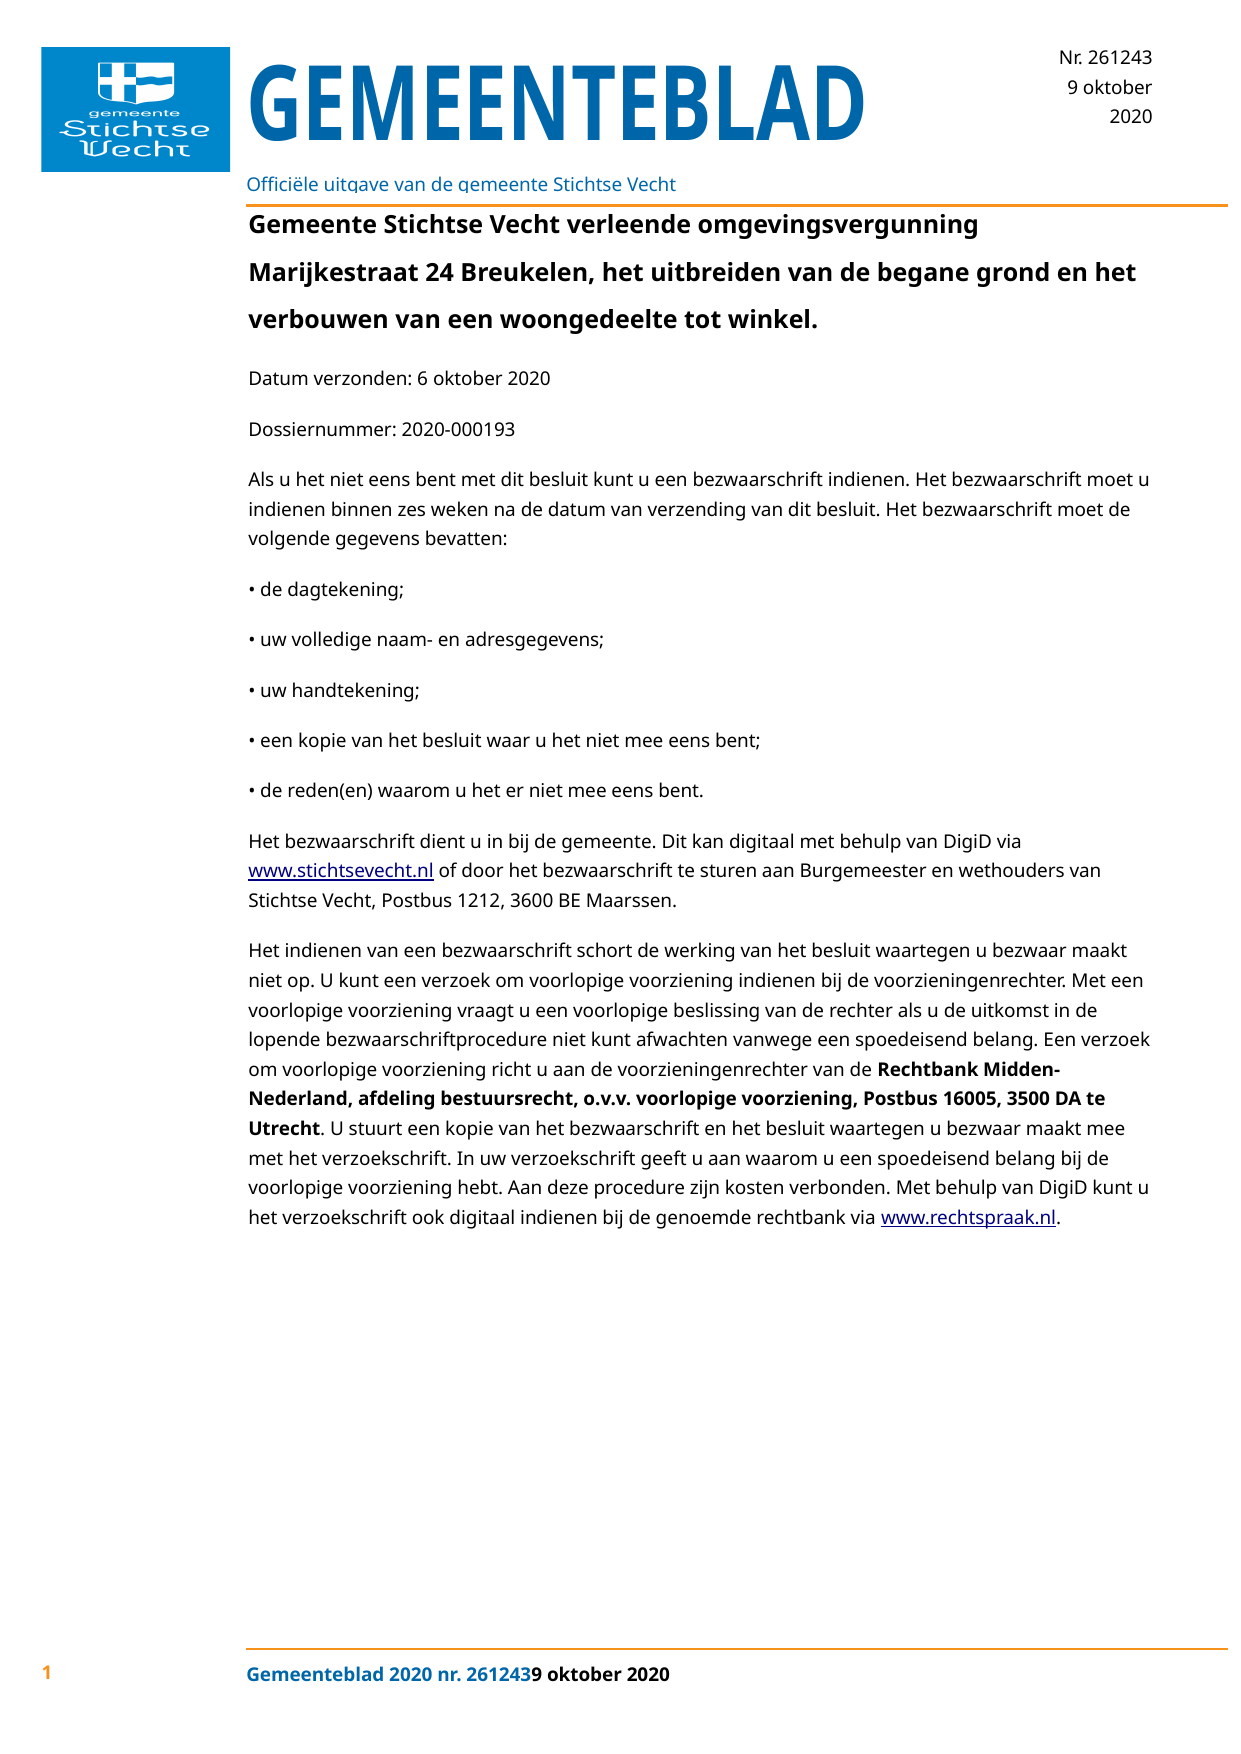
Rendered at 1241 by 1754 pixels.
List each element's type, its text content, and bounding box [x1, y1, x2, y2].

text Gemeente Stichtse Vecht verleende omgevingsvergunning Marijkestraat 24 Breukelen, het uitbreiden van de begane grond en het verbouwen van een woongedeelte tot winkel. [248, 207, 1152, 336]
text Het bezwaarschrift dient u in bij de gemeente. Dit kan digitaal met behulp van DigiD via www.stichtsevecht.nl of door het bezwaarschrift te sturen aan Burgemeester en wethouders van Stichtse Vecht, Postbus 1212, 3600 BE Maarssen. [248, 828, 1152, 913]
picture [99, 63, 135, 101]
text • de reden(en) waarom u het er niet mee eens bent. [248, 778, 1152, 803]
text Als u het niet eens bent met dit besluit kunt u een bezwaarschrift indienen. Het bezwaarschrift moet u indienen binnen zes weken na de datum van verzending van dit besluit. Het bezwaarschrift moet de volgende gegevens bevatten: [248, 466, 1152, 551]
text Datum verzonden: 6 oktober 2020 [248, 366, 1152, 391]
text Het indienen van een bezwaarschrift schort de werking van het besluit waartegen u bezwaar maakt niet op. U kunt een verzoek om voorlopige voorziening indienen bij de voorzieningenrechter. Met een voorlopige voorziening vraagt u een voorlopige beslissing van de rechter als u de uitkomst in de lopende bezwaarschriftprocedure niet kunt afwachten vanwege een spoedeisend belang. Een verzoek om voorlopige voorziening richt u aan de voorzieningenrechter van de Rechtbank Midden-Nederland, afdeling bestuursrecht, o.v.v. voorlopige voorziening, Postbus 16005, 3500 DA te Utrecht. U stuurt een kopie van het bezwaarschrift en het besluit waartegen u bezwaar maakt mee met het verzoekschrift. In uw verzoekschrift geeft u aan waarom u een spoedeisend belang bij de voorlopige voorziening hebt. Aan deze procedure zijn kosten verbonden. Met behulp van DigiD kunt u het verzoekschrift ook digitaal indienen bij de genoemde rechtbank via www.rechtspraak.nl. [248, 938, 1152, 1229]
text • een kopie van het besluit waar u het niet mee eens bent; [248, 727, 1152, 753]
text • uw volledige naam- en adresgegevens; [248, 626, 1152, 652]
text • uw handtekening; [248, 677, 1152, 702]
text Dossiernummer: 2020-000193 [248, 416, 1152, 442]
picture [137, 63, 174, 103]
text • de dagtekening; [248, 576, 1152, 602]
